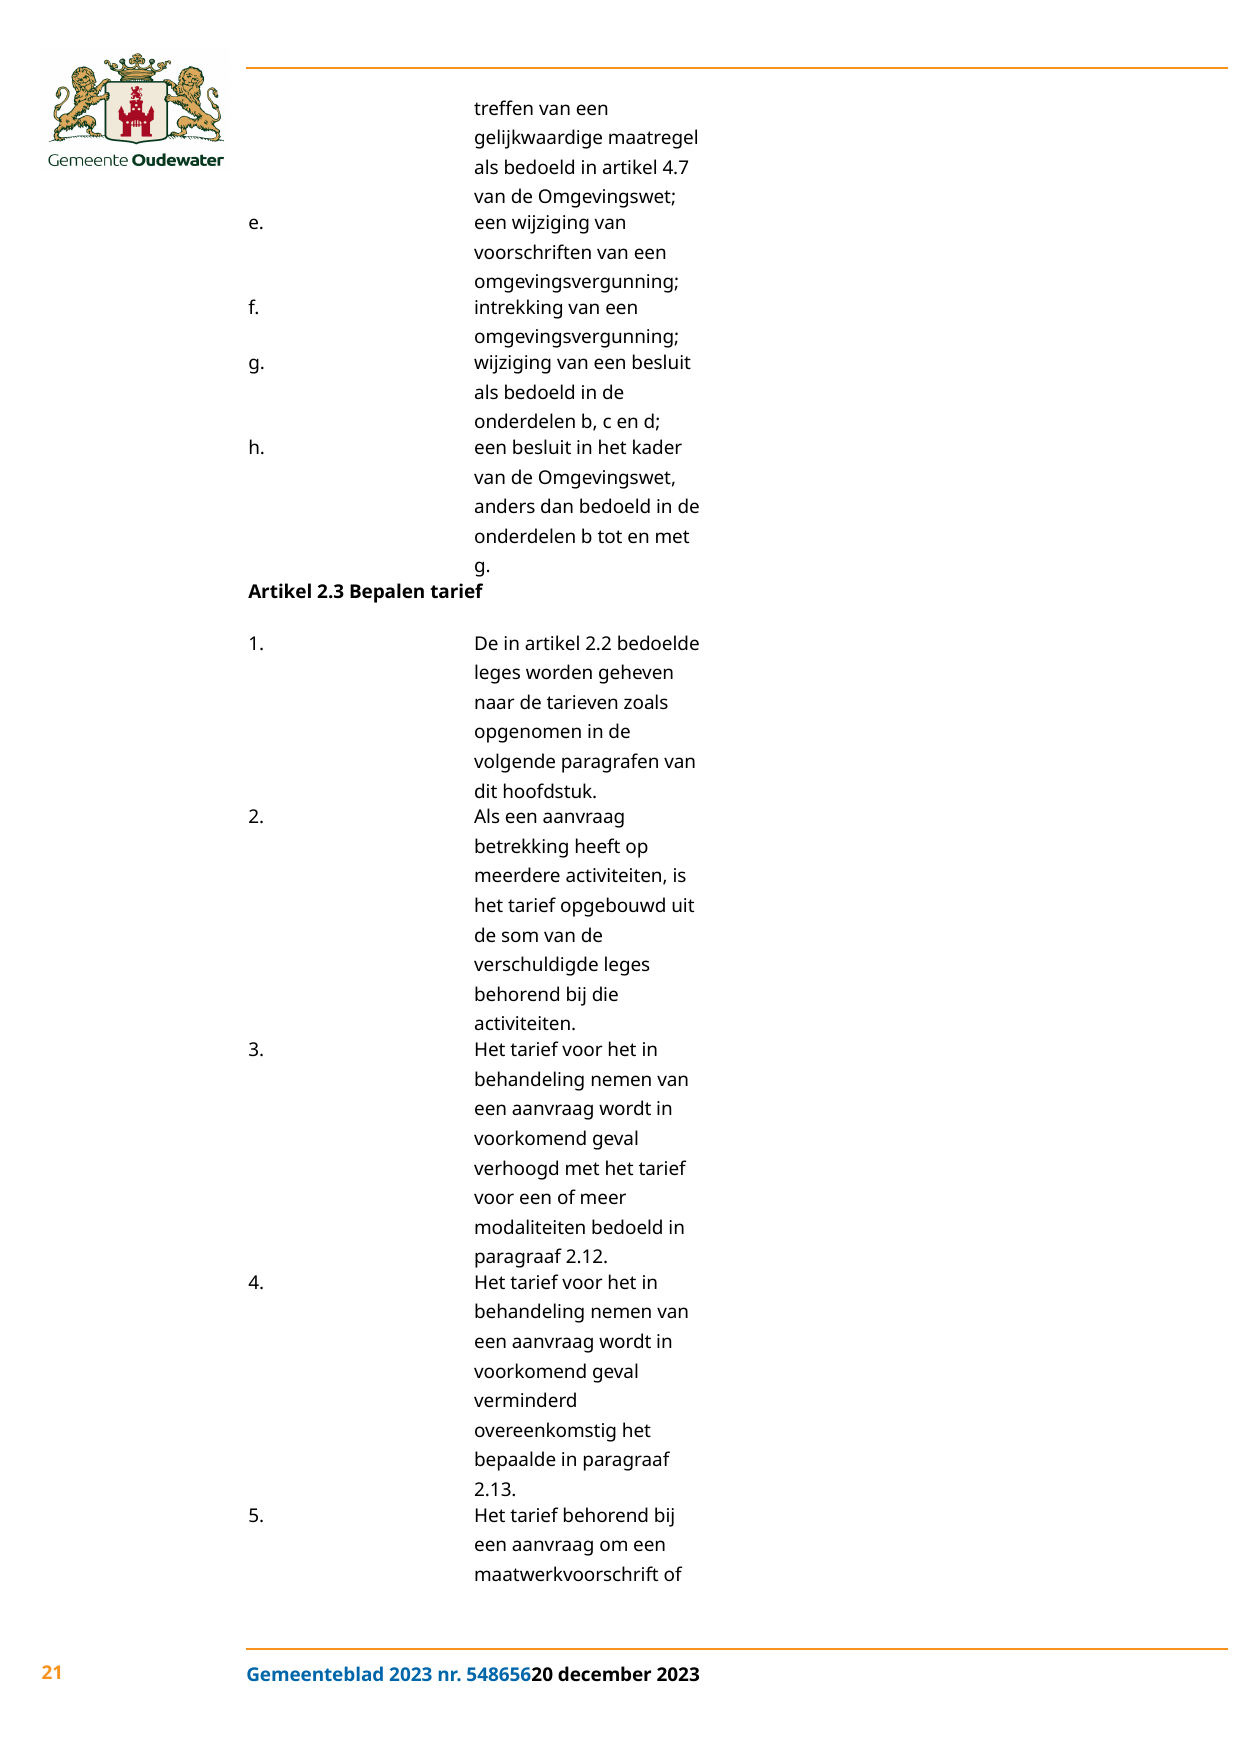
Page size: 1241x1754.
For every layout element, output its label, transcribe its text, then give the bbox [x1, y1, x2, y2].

table_cell een wijziging van voorschriften van een omgevingsvergunning; [474, 209, 700, 294]
table_cell wijziging van een besluit als bedoeld in de onderdelen b, c en d; [474, 350, 700, 434]
table_cell [926, 630, 1152, 803]
table_cell [700, 1502, 926, 1587]
table_cell [926, 209, 1152, 294]
table_cell [926, 350, 1152, 434]
picture [41, 47, 231, 172]
table_cell [474, 604, 700, 630]
table_cell [700, 630, 926, 803]
table_cell f. [248, 294, 474, 349]
table_cell Artikel 2.3 Bepalen tarief [248, 579, 926, 604]
table_cell [700, 1269, 926, 1502]
table_cell [700, 604, 926, 630]
table_cell [926, 1036, 1152, 1269]
table_cell h. [248, 434, 474, 578]
table_cell [926, 1269, 1152, 1502]
table_cell [700, 804, 926, 1036]
table_cell [700, 350, 926, 434]
table_cell 2. [248, 804, 474, 1036]
table_cell een besluit in het kader van de Omgevingswet, anders dan bedoeld in de onderdelen b tot en met g. [474, 434, 700, 578]
table_cell [700, 434, 926, 578]
table_cell [926, 604, 1152, 630]
table_cell 1. [248, 630, 474, 803]
table_cell Het tarief voor het in behandeling nemen van een aanvraag wordt in voorkomend geval verminderd overeenkomstig het bepaalde in paragraaf 2.13. [474, 1269, 700, 1502]
table_cell Als een aanvraag betrekking heeft op meerdere activiteiten, is het tarief opgebouwd uit de som van de verschuldigde leges behorend bij die activiteiten. [474, 804, 700, 1036]
table_cell [700, 209, 926, 294]
table_cell [926, 804, 1152, 1036]
table_cell De in artikel 2.2 bedoelde leges worden geheven naar de tarieven zoals opgenomen in de volgende paragrafen van dit hoofdstuk. [474, 630, 700, 803]
table_cell g. [248, 350, 474, 434]
table_cell 4. [248, 1269, 474, 1502]
table_cell 3. [248, 1036, 474, 1269]
table_cell [926, 1502, 1152, 1587]
table_cell 5. [248, 1502, 474, 1587]
table_cell intrekking van een omgevingsvergunning; [474, 294, 700, 349]
table_cell [248, 95, 474, 209]
table_cell [248, 604, 474, 630]
table_cell [926, 95, 1152, 209]
table_cell treffen van een gelijkwaardige maatregel als bedoeld in artikel 4.7 van de Omgevingswet; [474, 95, 700, 209]
table_cell Het tarief behorend bij een aanvraag om een maatwerkvoorschrift of [474, 1502, 700, 1587]
table_cell [926, 434, 1152, 578]
table_cell [700, 294, 926, 349]
table_cell [700, 1036, 926, 1269]
table_cell e. [248, 209, 474, 294]
table_cell [926, 294, 1152, 349]
table_cell [926, 579, 1152, 604]
table_cell Het tarief voor het in behandeling nemen van een aanvraag wordt in voorkomend geval verhoogd met het tarief voor een of meer modaliteiten bedoeld in paragraaf 2.12. [474, 1036, 700, 1269]
table_cell [700, 95, 926, 209]
